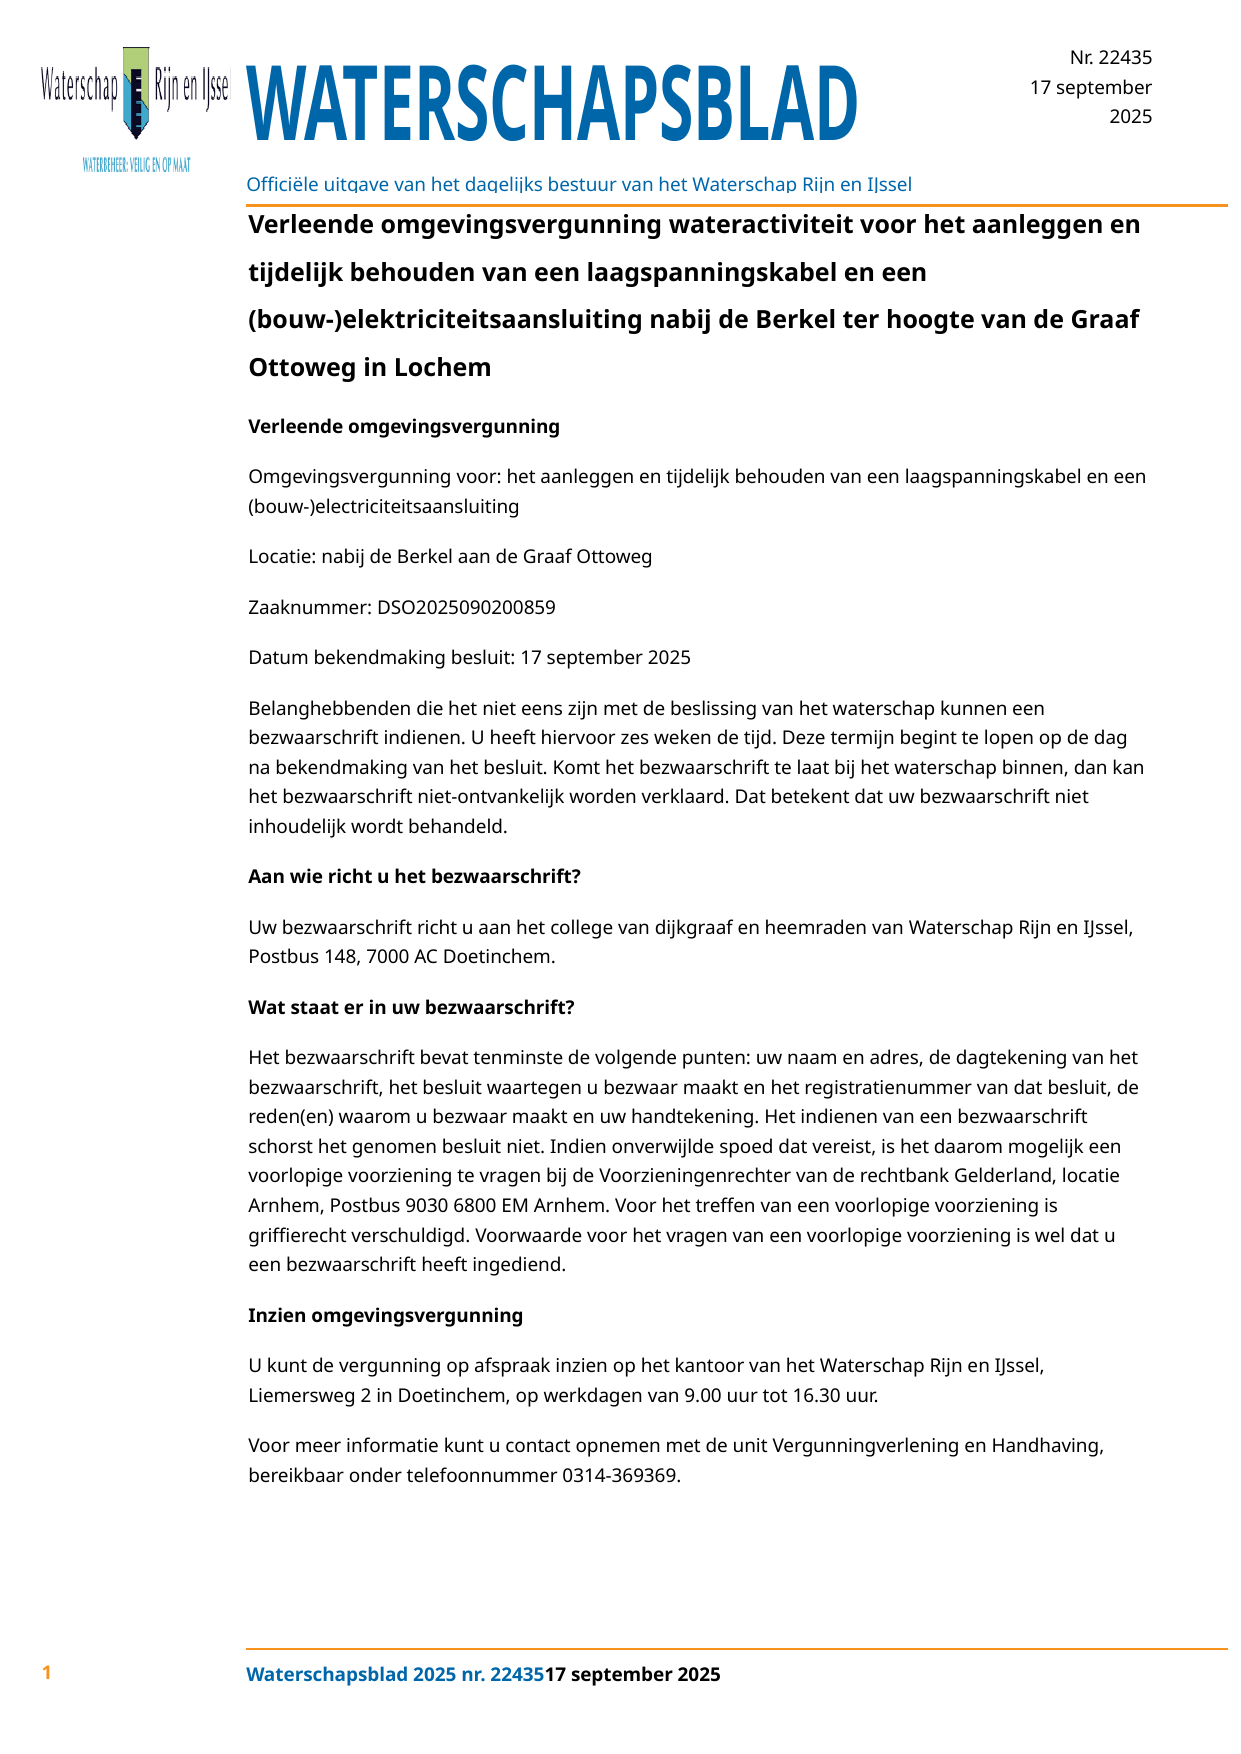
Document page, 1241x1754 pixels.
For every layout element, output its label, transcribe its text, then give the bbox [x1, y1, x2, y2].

text Voor meer informatie kunt u contact opnemen met de unit Vergunningverlening en Handhaving, bereikbaar onder telefoonnummer 0314-369369. [248, 1432, 1152, 1488]
text Verleende omgevingsvergunning wateractiviteit voor het aanleggen en tijdelijk behouden van een laagspanningskabel en een (bouw-)elektriciteitsaansluiting nabij de Berkel ter hoogte van de Graaf Ottoweg in Lochem [248, 207, 1152, 384]
text Inzien omgevingsvergunning [248, 1302, 1152, 1328]
text Locatie: nabij de Berkel aan de Graaf Ottoweg [248, 543, 1152, 569]
text Uw bezwaarschrift richt u aan het college van dijkgraaf en heemraden van Waterschap Rijn en IJssel, Postbus 148, 7000 AC Doetinchem. [248, 914, 1152, 969]
text Het bezwaarschrift bevat tenminste de volgende punten: uw naam en adres, de dagtekening van het bezwaarschrift, het besluit waartegen u bezwaar maakt en het registratienummer van dat besluit, de reden(en) waarom u bezwaar maakt en uw handtekening. Het indienen van een bezwaarschrift schorst het genomen besluit niet. Indien onverwijlde spoed dat vereist, is het daarom mogelijk een voorlopige voorziening te vragen bij de Voorzieningenrechter van de rechtbank Gelderland, locatie Arnhem, Postbus 9030 6800 EM Arnhem. Voor het treffen van een voorlopige voorziening is griffierecht verschuldigd. Voorwaarde voor het vragen van een voorlopige voorziening is wel dat u een bezwaarschrift heeft ingediend. [248, 1044, 1152, 1277]
text Zaaknummer: DSO2025090200859 [248, 594, 1152, 620]
text Omgevingsvergunning voor: het aanleggen en tijdelijk behouden van een laagspanningskabel en een (bouw-)electriciteitsaansluiting [248, 463, 1152, 519]
text Belanghebbenden die het niet eens zijn met de beslissing van het waterschap kunnen een bezwaarschrift indienen. U heeft hiervoor zes weken de tijd. Deze termijn begint te lopen op de dag na bekendmaking van het besluit. Komt het bezwaarschrift te laat bij het waterschap binnen, dan kan het bezwaarschrift niet-ontvankelijk worden verklaard. Dat betekent dat uw bezwaarschrift niet inhoudelijk wordt behandeld. [248, 695, 1152, 839]
text Datum bekendmaking besluit: 17 september 2025 [248, 644, 1152, 670]
text U kunt de vergunning op afspraak inzien op het kantoor van het Waterschap Rijn en IJssel, Liemersweg 2 in Doetinchem, op werkdagen van 9.00 uur tot 16.30 uur. [248, 1352, 1152, 1408]
picture [41, 47, 231, 172]
text Verleende omgevingsvergunning [248, 413, 1152, 439]
text Aan wie richt u het bezwaarschrift? [248, 863, 1152, 889]
text Wat staat er in uw bezwaarschrift? [248, 994, 1152, 1020]
